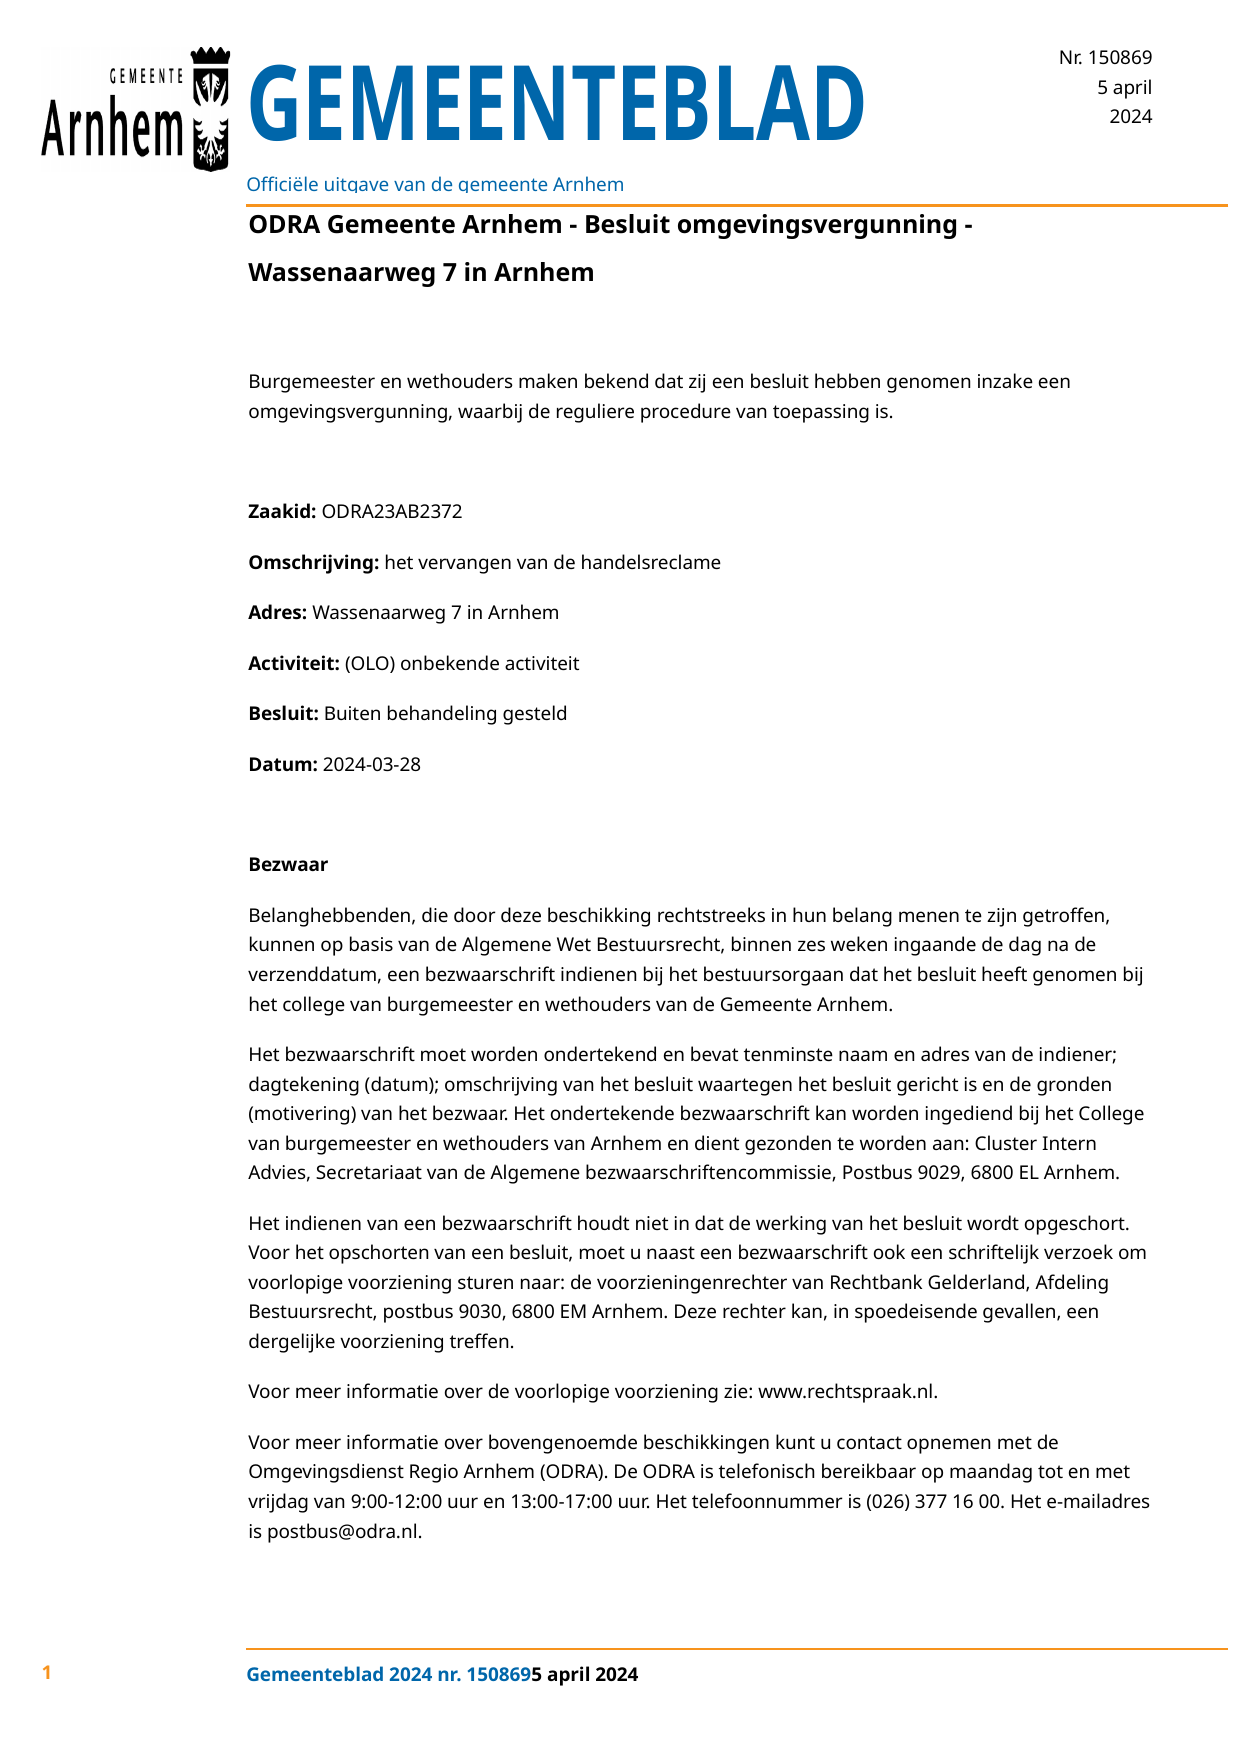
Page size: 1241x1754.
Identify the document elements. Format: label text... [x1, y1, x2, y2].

text ODRA Gemeente Arnhem - Besluit omgevingsvergunning - Wassenaarweg 7 in Arnhem [248, 207, 1152, 288]
text Burgemeester en wethouders maken bekend dat zij een besluit hebben genomen inzake een omgevingsvergunning, waarbij de reguliere procedure van toepassing is. [248, 368, 1152, 424]
picture [41, 47, 231, 172]
text Omschrijving: het vervangen van de handelsreclame [248, 549, 1152, 575]
text Het indienen van een bezwaarschrift houdt niet in dat de werking van het besluit wordt opgeschort. Voor het opschorten van een besluit, moet u naast een bezwaarschrift ook een schriftelijk verzoek om voorlopige voorziening sturen naar: de voorzieningenrechter van Rechtbank Gelderland, Afdeling Bestuursrecht, postbus 9030, 6800 EM Arnhem. Deze rechter kan, in spoedeisende gevallen, een dergelijke voorziening treffen. [248, 1210, 1152, 1354]
text Besluit: Buiten behandeling gesteld [248, 700, 1152, 726]
text Het bezwaarschrift moet worden ondertekend en bevat tenminste naam en adres van de indiener; dagtekening (datum); omschrijving van het besluit waartegen het besluit gericht is en de gronden (motivering) van het bezwaar. Het ondertekende bezwaarschrift kan worden ingediend bij het College van burgemeester en wethouders van Arnhem en dient gezonden te worden aan: Cluster Intern Advies, Secretariaat van de Algemene bezwaarschriftencommissie, Postbus 9029, 6800 EL Arnhem. [248, 1041, 1152, 1185]
text Bezwaar [248, 852, 1152, 877]
text Datum: 2024-03-28 [248, 751, 1152, 777]
text Zaakid: ODRA23AB2372 [248, 499, 1152, 524]
text Voor meer informatie over bovengenoemde beschikkingen kunt u contact opnemen met de Omgevingsdienst Regio Arnhem (ODRA). De ODRA is telefonisch bereikbaar op maandag tot en met vrijdag van 9:00-12:00 uur en 13:00-17:00 uur. Het telefoonnummer is (026) 377 16 00. Het e-mailadres is postbus@odra.nl. [248, 1429, 1152, 1544]
text Activiteit: (OLO) onbekende activiteit [248, 650, 1152, 676]
text Adres: Wassenaarweg 7 in Arnhem [248, 599, 1152, 625]
text Belanghebbenden, die door deze beschikking rechtstreeks in hun belang menen te zijn getroffen, kunnen op basis van de Algemene Wet Bestuursrecht, binnen zes weken ingaande de dag na de verzenddatum, een bezwaarschrift indienen bij het bestuursorgaan dat het besluit heeft genomen bij het college van burgemeester en wethouders van de Gemeente Arnhem. [248, 902, 1152, 1017]
text Voor meer informatie over de voorlopige voorziening zie: www.rechtspraak.nl. [248, 1379, 1152, 1404]
